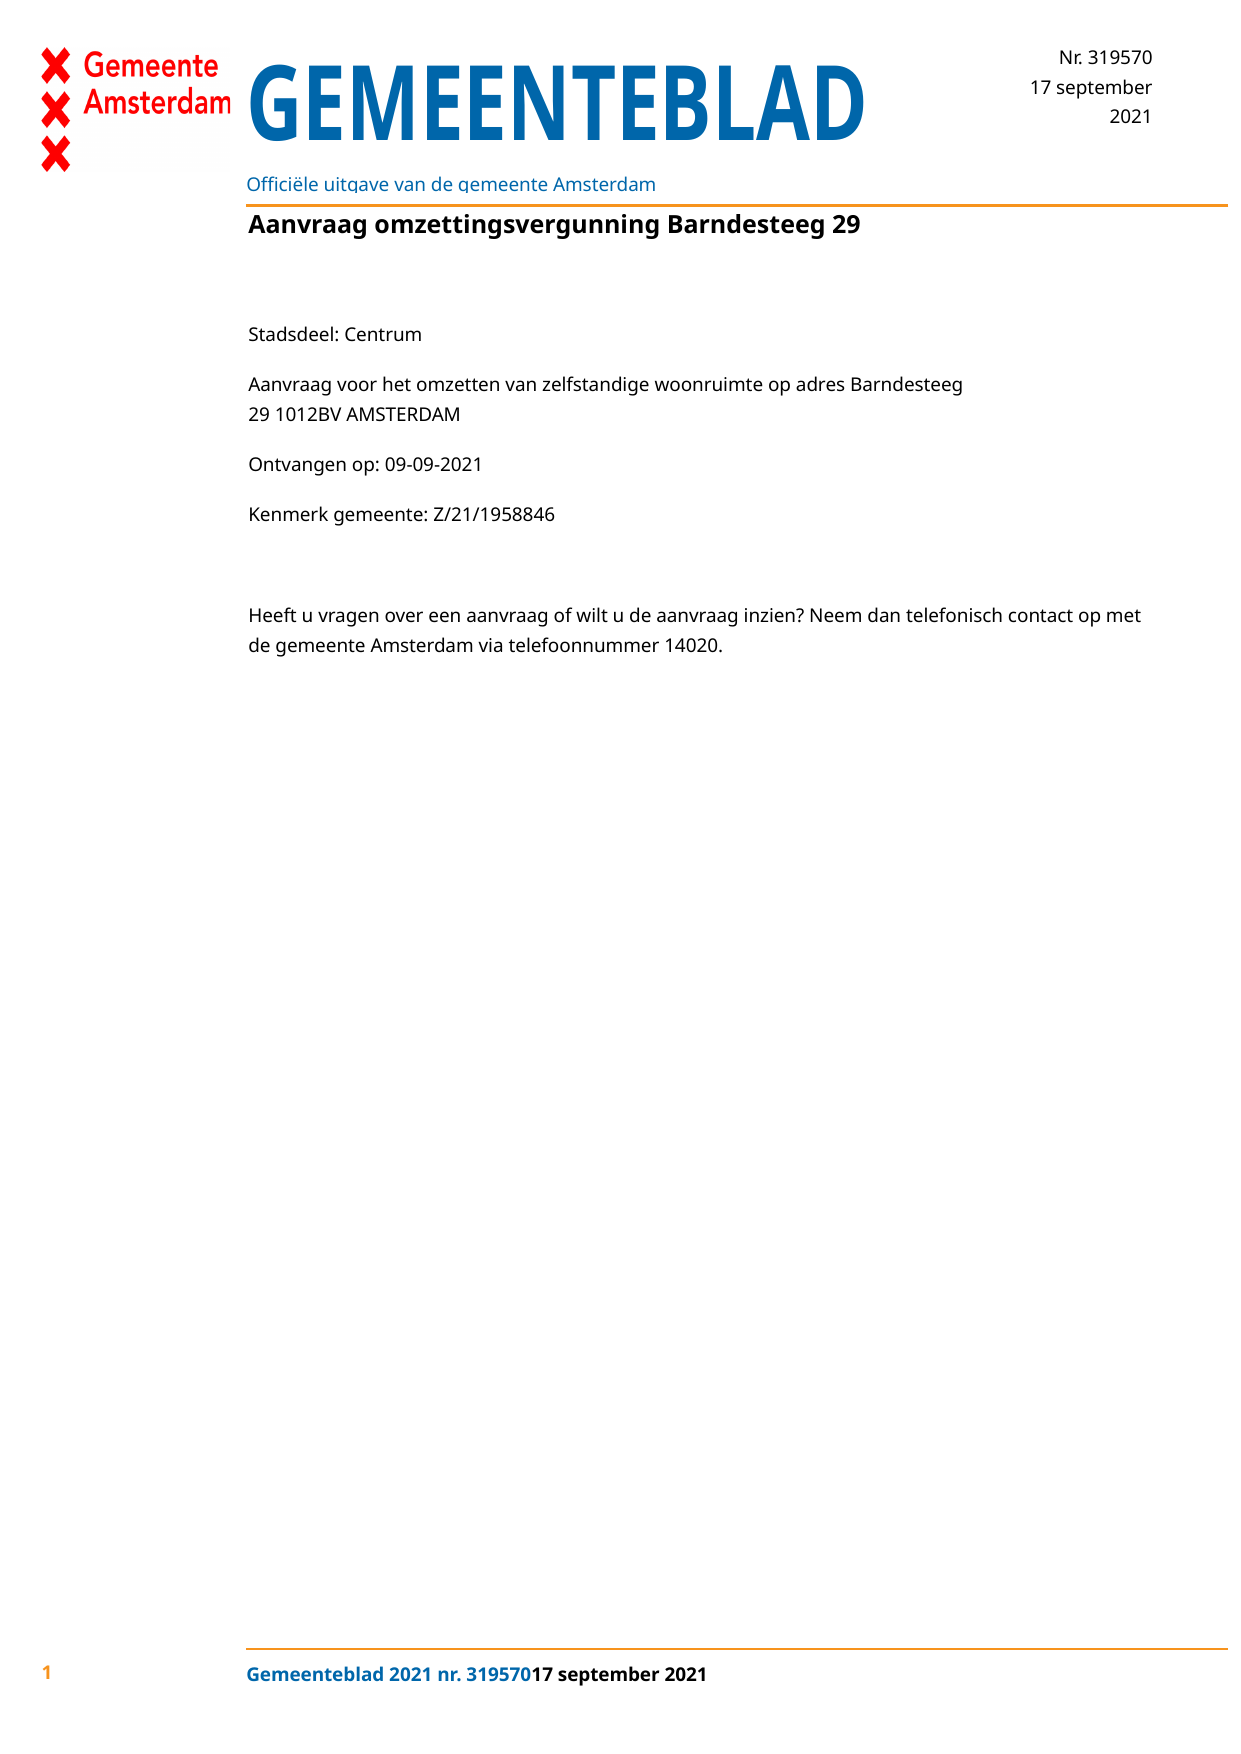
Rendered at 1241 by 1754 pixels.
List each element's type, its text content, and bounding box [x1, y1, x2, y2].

text Heeft u vragen over een aanvraag of wilt u de aanvraag inzien? Neem dan telefonisch contact op met de gemeente Amsterdam via telefoonnummer 14020. [248, 602, 1152, 658]
text Aanvraag omzettingsvergunning Barndesteeg 29 [248, 207, 1152, 241]
text Kenmerk gemeente: Z/21/1958846 [248, 502, 1152, 527]
text Stadsdeel: Centrum [248, 321, 1152, 346]
picture [41, 47, 231, 172]
text Aanvraag voor het omzetten van zelfstandige woonruimte op adres Barndesteeg 29 1012BV AMSTERDAM [248, 371, 1152, 426]
text Ontvangen op: 09-09-2021 [248, 451, 1152, 477]
